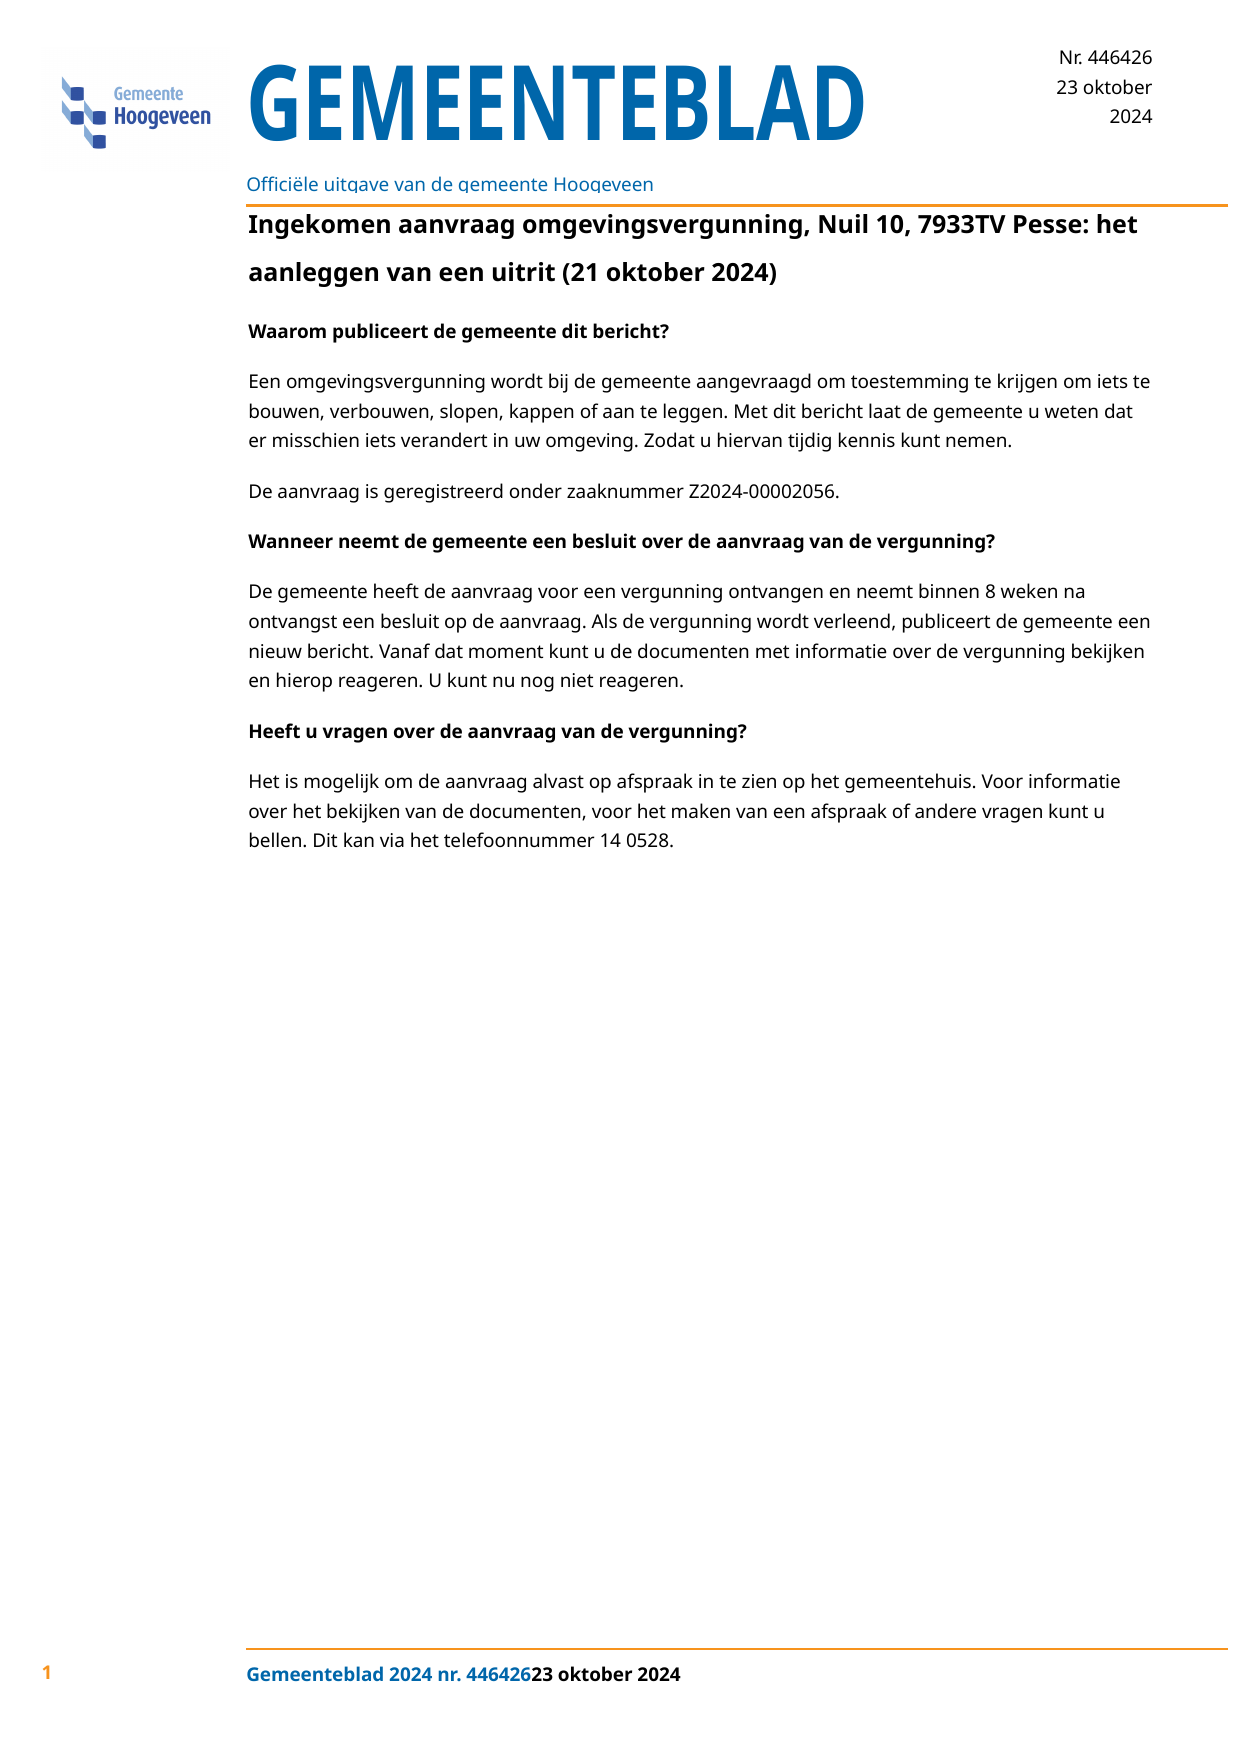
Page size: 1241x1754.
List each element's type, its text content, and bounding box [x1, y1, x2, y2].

text Wanneer neemt de gemeente een besluit over de aanvraag van de vergunning? [248, 528, 1152, 554]
text Heeft u vragen over de aanvraag van de vergunning? [248, 718, 1152, 744]
text Ingekomen aanvraag omgevingsvergunning, Nuil 10, 7933TV Pesse: het aanleggen van een uitrit (21 oktober 2024) [248, 207, 1152, 288]
picture [41, 47, 231, 172]
text Een omgevingsvergunning wordt bij de gemeente aangevraagd om toestemming te krijgen om iets te bouwen, verbouwen, slopen, kappen of aan te leggen. Met dit bericht laat de gemeente u weten dat er misschien iets verandert in uw omgeving. Zodat u hiervan tijdig kennis kunt nemen. [248, 368, 1152, 453]
text De aanvraag is geregistreerd onder zaaknummer Z2024-00002056. [248, 478, 1152, 504]
text Het is mogelijk om de aanvraag alvast op afspraak in te zien op het gemeentehuis. Voor informatie over het bekijken van de documenten, voor het maken van een afspraak of andere vragen kunt u bellen. Dit kan via het telefoonnummer 14 0528. [248, 768, 1152, 853]
text De gemeente heeft de aanvraag voor een vergunning ontvangen en neemt binnen 8 weken na ontvangst een besluit op de aanvraag. Als de vergunning wordt verleend, publiceert de gemeente een nieuw bericht. Vanaf dat moment kunt u de documenten met informatie over de vergunning bekijken en hierop reageren. U kunt nu nog niet reageren. [248, 579, 1152, 693]
text Waarom publiceert de gemeente dit bericht? [248, 318, 1152, 344]
